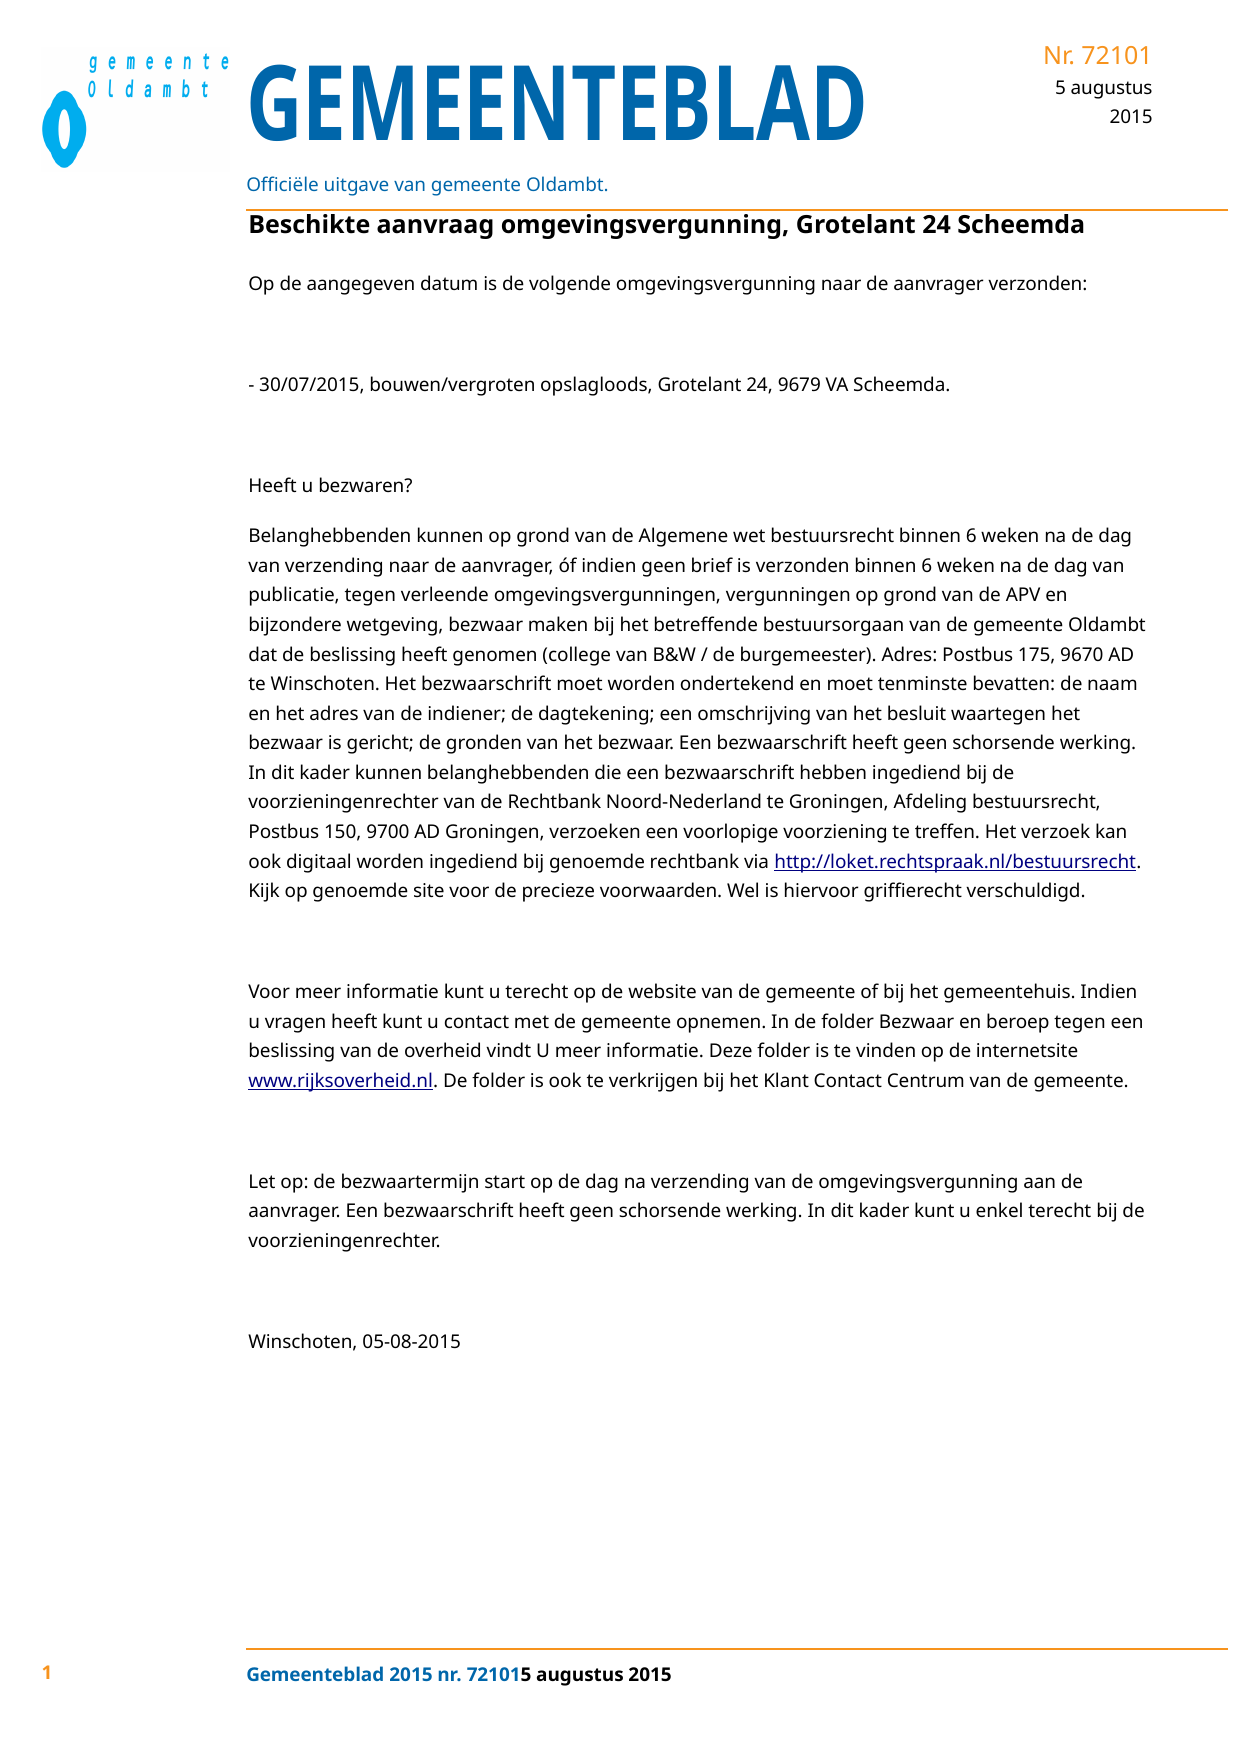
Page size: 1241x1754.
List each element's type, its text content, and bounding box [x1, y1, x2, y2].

text Heeft u bezwaren? [248, 472, 1152, 498]
text Let op: de bezwaartermijn start op de dag na verzending van de omgevingsvergunning aan de aanvrager. Een bezwaarschrift heeft geen schorsende werking. In dit kader kunt u enkel terecht bij de voorzieningenrechter. [248, 1168, 1152, 1253]
text Winschoten, 05-08-2015 [248, 1328, 1152, 1353]
text Beschikte aanvraag omgevingsvergunning, Grotelant 24 Scheemda [248, 211, 1152, 241]
picture [41, 47, 231, 172]
text Belanghebbenden kunnen op grond van de Algemene wet bestuursrecht binnen 6 weken na de dag van verzending naar de aanvrager, óf indien geen brief is verzonden binnen 6 weken na de dag van publicatie, tegen verleende omgevingsvergunningen, vergunningen op grond van de APV en bijzondere wetgeving, bezwaar maken bij het betreffende bestuursorgaan van de gemeente Oldambt dat de beslissing heeft genomen (college van B&W / de burgemeester). Adres: Postbus 175, 9670 AD te Winschoten. Het bezwaarschrift moet worden ondertekend en moet tenminste bevatten: de naam en het adres van de indiener; de dagtekening; een omschrijving van het besluit waartegen het bezwaar is gericht; de gronden van het bezwaar. Een bezwaarschrift heeft geen schorsende werking. In dit kader kunnen belanghebbenden die een bezwaarschrift hebben ingediend bij de voorzieningenrechter van de Rechtbank Noord-Nederland te Groningen, Afdeling bestuursrecht, Postbus 150, 9700 AD Groningen, verzoeken een voorlopige voorziening te treffen. Het verzoek kan ook digitaal worden ingediend bij genoemde rechtbank via http://loket.rechtspraak.nl/bestuursrecht. Kijk op genoemde site voor de precieze voorwaarden. Wel is hiervoor griffierecht verschuldigd. [248, 522, 1152, 903]
text Voor meer informatie kunt u terecht op de website van de gemeente of bij het gemeentehuis. Indien u vragen heeft kunt u contact met de gemeente opnemen. In de folder Bezwaar en beroep tegen een beslissing van de overheid vindt U meer informatie. Deze folder is te vinden op de internetsite www.rijksoverheid.nl. De folder is ook te verkrijgen bij het Klant Contact Centrum van de gemeente. [248, 978, 1152, 1093]
text - 30/07/2015, bouwen/vergroten opslagloods, Grotelant 24, 9679 VA Scheemda. [248, 371, 1152, 397]
text Op de aangegeven datum is de volgende omgevingsvergunning naar de aanvrager verzonden: [248, 270, 1152, 296]
